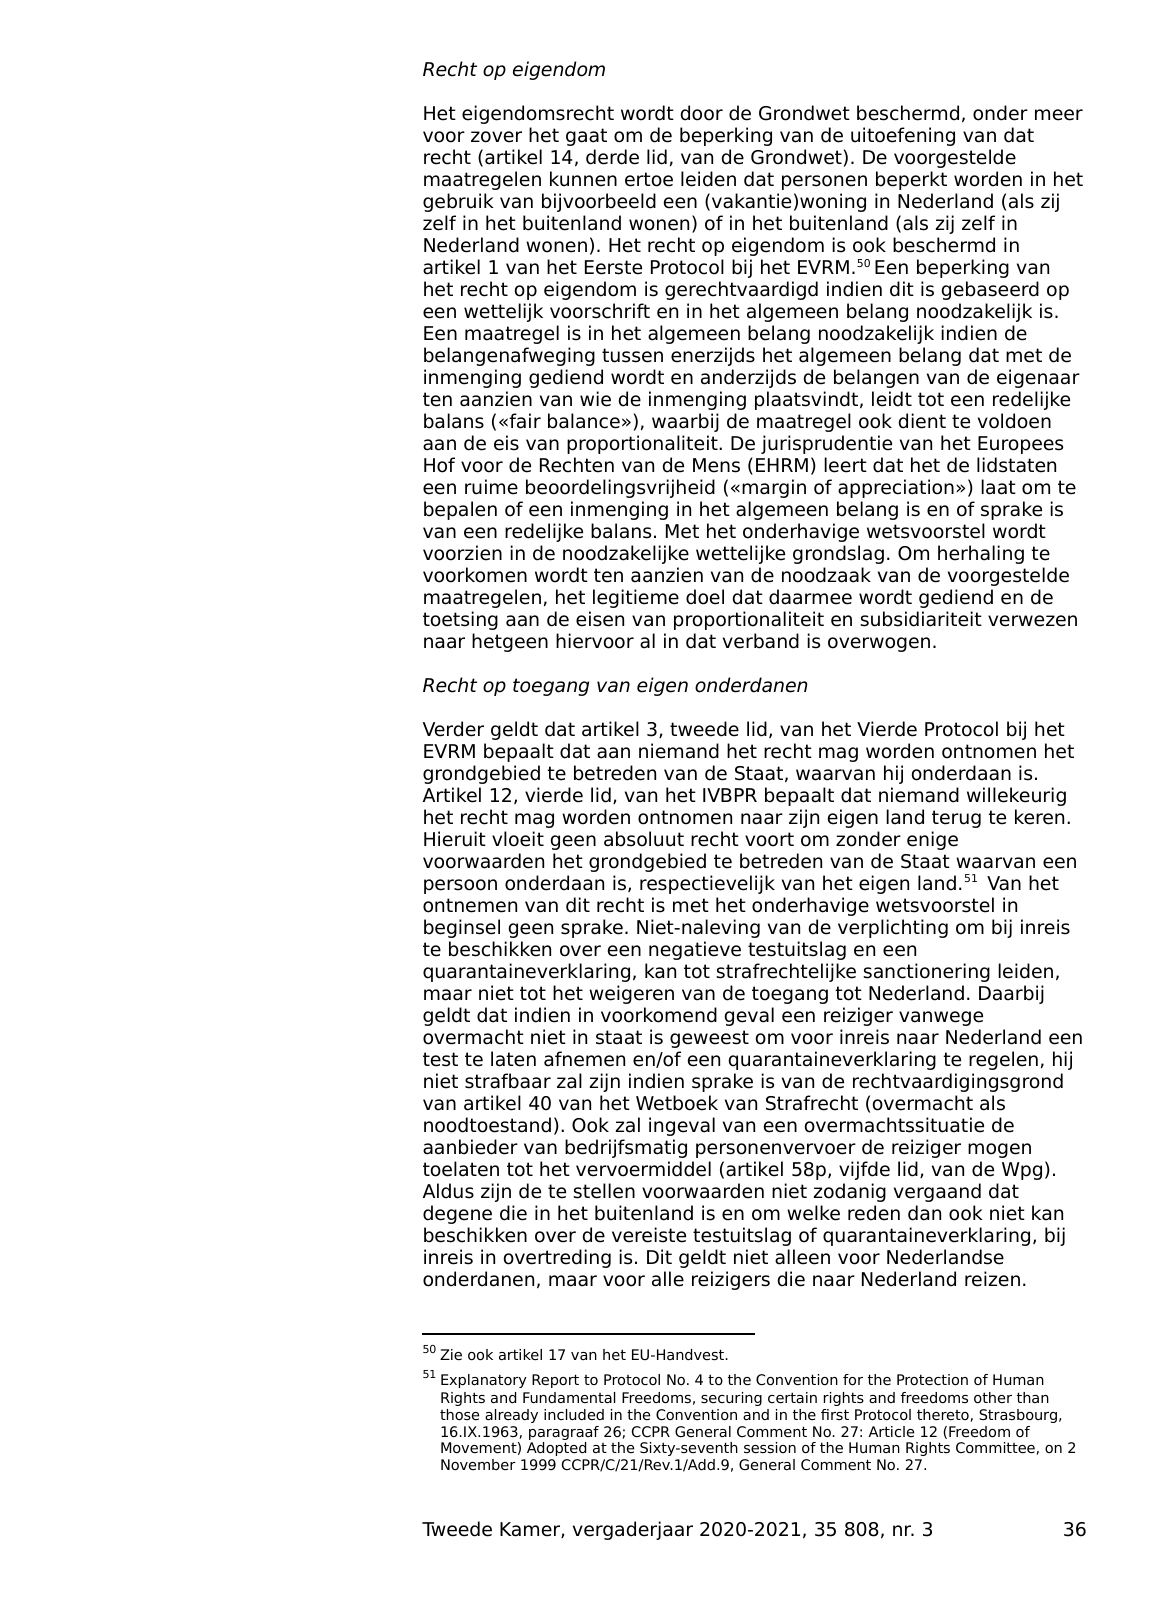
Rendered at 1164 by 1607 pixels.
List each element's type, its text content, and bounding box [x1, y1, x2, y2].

text Explanatory Report to Protocol No. 4 to the Convention for the Protection of Human Rights and Fundamental Freedoms, securing certain rights and freedoms other than those already included in the Convention and in the first Protocol thereto, Strasbourg, 16.IX.1963, paragraaf 26; CCPR General Comment No. 27: Article 12 (Freedom of Movement) Adopted at the Sixty-seventh session of the Human Rights Committee, on 2 November 1999 CCPR/C/21/Rev.1/Add.9, General Comment No. 27. [422, 1368, 1087, 1474]
text Zie ook artikel 17 van het EU-Handvest. [422, 1343, 1087, 1365]
subtitle Recht op eigendom [422, 59, 1087, 81]
text Het eigendomsrecht wordt door de Grondwet beschermd, onder meer voor zover het gaat om de beperking van de uitoefening van dat recht (artikel 14, derde lid, van de Grondwet). De voorgestelde maatregelen kunnen ertoe leiden dat personen beperkt worden in het gebruik van bijvoorbeeld een (vakantie)woning in Nederland (als zij zelf in het buitenland wonen) of in het buitenland (als zij zelf in Nederland wonen). Het recht op eigendom is ook beschermd in artikel 1 van het Eerste Protocol bij het EVRM.Een beperking van het recht op eigendom is gerechtvaardigd indien dit is gebaseerd op een wettelijk voorschrift en in het algemeen belang noodzakelijk is. Een maatregel is in het algemeen belang noodzakelijk indien de belangenafweging tussen enerzijds het algemeen belang dat met de inmenging gediend wordt en anderzijds de belangen van de eigenaar ten aanzien van wie de inmenging plaatsvindt, leidt tot een redelijke balans («fair balance»), waarbij de maatregel ook dient te voldoen aan de eis van proportionaliteit. De jurisprudentie van het Europees Hof voor de Rechten van de Mens (EHRM) leert dat het de lidstaten een ruime beoordelingsvrijheid («margin of appreciation») laat om te bepalen of een inmenging in het algemeen belang is en of sprake is van een redelijke balans. Met het onderhavige wetsvoorstel wordt voorzien in de noodzakelijke wettelijke grondslag. Om herhaling te voorkomen wordt ten aanzien van de noodzaak van de voorgestelde maatregelen, het legitieme doel dat daarmee wordt gediend en de toetsing aan de eisen van proportionaliteit en subsidiariteit verwezen naar hetgeen hiervoor al in dat verband is overwogen. [422, 103, 1087, 653]
text Verder geldt dat artikel 3, tweede lid, van het Vierde Protocol bij het EVRM bepaalt dat aan niemand het recht mag worden ontnomen het grondgebied te betreden van de Staat, waarvan hij onderdaan is. Artikel 12, vierde lid, van het IVBPR bepaalt dat niemand willekeurig het recht mag worden ontnomen naar zijn eigen land terug te keren. Hieruit vloeit geen absoluut recht voort om zonder enige voorwaarden het grondgebied te betreden van de Staat waarvan een persoon onderdaan is, respectievelijk van het eigen land. Van het ontnemen van dit recht is met het onderhavige wetsvoorstel in beginsel geen sprake. Niet-naleving van de verplichting om bij inreis te beschikken over een negatieve testuitslag en een quarantaineverklaring, kan tot strafrechtelijke sanctionering leiden, maar niet tot het weigeren van de toegang tot Nederland. Daarbij geldt dat indien in voorkomend geval een reiziger vanwege overmacht niet in staat is geweest om voor inreis naar Nederland een test te laten afnemen en/of een quarantaineverklaring te regelen, hij niet strafbaar zal zijn indien sprake is van de rechtvaardigingsgrond van artikel 40 van het Wetboek van Strafrecht (overmacht als noodtoestand). Ook zal ingeval van een overmachtssituatie de aanbieder van bedrijfsmatig personenvervoer de reiziger mogen toelaten tot het vervoermiddel (artikel 58p, vijfde lid, van de Wpg). Aldus zijn de te stellen voorwaarden niet zodanig vergaand dat degene die in het buitenland is en om welke reden dan ook niet kan beschikken over de vereiste testuitslag of quarantaineverklaring, bij inreis in overtreding is. Dit geldt niet alleen voor Nederlandse onderdanen, maar voor alle reizigers die naar Nederland reizen. [422, 719, 1087, 1291]
subtitle Recht op toegang van eigen onderdanen [422, 675, 1087, 697]
